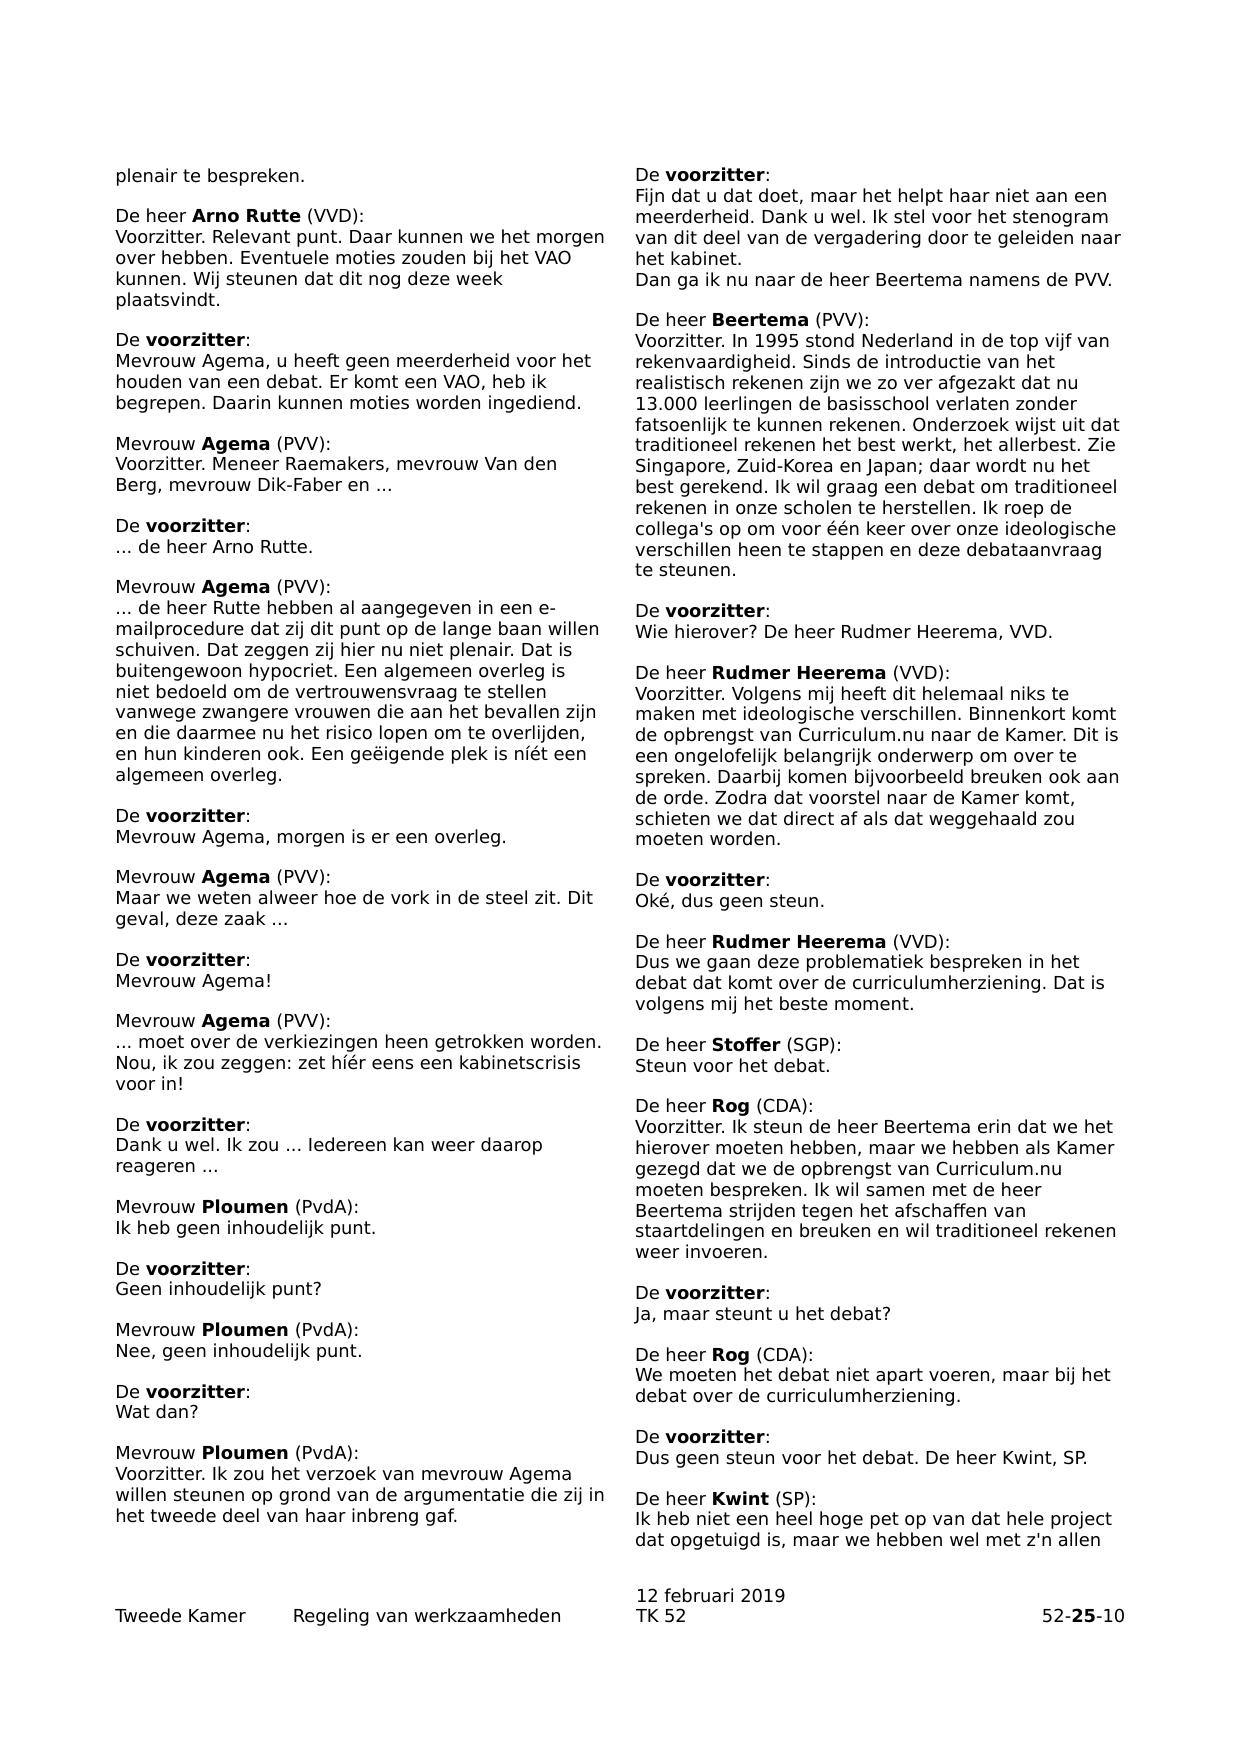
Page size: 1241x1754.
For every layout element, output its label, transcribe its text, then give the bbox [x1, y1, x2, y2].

text De heer Stoffer (SGP): [635, 1035, 1125, 1055]
text Mevrouw Agema (PVV): [115, 577, 605, 598]
text Nee, geen inhoudelijk punt. [115, 1341, 605, 1361]
text We moeten het debat niet apart voeren, maar bij het debat over de curriculumherziening. [635, 1365, 1125, 1407]
text Voorzitter. Relevant punt. Daar kunnen we het morgen over hebben. Eventuele moties zouden bij het VAO kunnen. Wij steunen dat dit nog deze week plaatsvindt. [115, 227, 605, 310]
text De voorzitter: [635, 870, 1125, 891]
text De heer Rudmer Heerema (VVD): [635, 931, 1125, 952]
text De heer Kwint (SP): [635, 1488, 1125, 1509]
text Dank u wel. Ik zou ... Iedereen kan weer daarop reageren ... [115, 1135, 605, 1177]
text De voorzitter: [635, 601, 1125, 622]
text De voorzitter: [115, 806, 605, 826]
text Ja, maar steunt u het debat? [635, 1303, 1125, 1324]
text Mevrouw Ploumen (PvdA): [115, 1320, 605, 1341]
text Dus we gaan deze problematiek bespreken in het debat dat komt over de curriculumherziening. Dat is volgens mij het beste moment. [635, 952, 1125, 1015]
text Mevrouw Agema (PVV): [115, 433, 605, 454]
text Mevrouw Ploumen (PvdA): [115, 1197, 605, 1217]
text De voorzitter: [115, 1258, 605, 1279]
text Wat dan? [115, 1402, 605, 1423]
text Dan ga ik nu naar de heer Beertema namens de PVV. [635, 269, 1125, 290]
text Voorzitter. Volgens mij heeft dit helemaal niks te maken met ideologische verschillen. Binnenkort komt de opbrengst van Curriculum.nu naar de Kamer. Dit is een ongelofelijk belangrijk onderwerp om over te spreken. Daarbij komen bijvoorbeeld breuken ook aan de orde. Zodra dat voorstel naar de Kamer komt, schieten we dat direct af als dat weggehaald zou moeten worden. [635, 683, 1125, 850]
text De voorzitter: [115, 1381, 605, 1402]
text Mevrouw Agema, morgen is er een overleg. [115, 826, 605, 847]
text Maar we weten alweer hoe de vork in de steel zit. Dit geval, deze zaak ... [115, 888, 605, 929]
text Geen inhoudelijk punt? [115, 1279, 605, 1300]
text De heer Arno Rutte (VVD): [115, 206, 605, 227]
text Dus geen steun voor het debat. De heer Kwint, SP. [635, 1447, 1125, 1468]
text Mevrouw Agema! [115, 970, 605, 991]
text Mevrouw Ploumen (PvdA): [115, 1443, 605, 1464]
text ... moet over de verkiezingen heen getrokken worden. Nou, ik zou zeggen: zet híér eens een kabinetscrisis voor in! [115, 1032, 605, 1094]
text Mevrouw Agema (PVV): [115, 867, 605, 888]
text De voorzitter: [635, 1283, 1125, 1303]
text De voorzitter: [115, 949, 605, 970]
text Voorzitter. In 1995 stond Nederland in de top vijf van rekenvaardigheid. Sinds de introductie van het realistisch rekenen zijn we zo ver afgezakt dat nu 13.000 leerlingen de basisschool verlaten zonder fatsoenlijk te kunnen rekenen. Onderzoek wijst uit dat traditioneel rekenen het best werkt, het allerbest. Zie Singapore, Zuid-Korea en Japan; daar wordt nu het best gerekend. Ik wil graag een debat om traditioneel rekenen in onze scholen te herstellen. Ik roep de collega's op om voor één keer over onze ideologische verschillen heen te stappen en deze debataanvraag te steunen. [635, 331, 1125, 581]
text De heer Rudmer Heerema (VVD): [635, 662, 1125, 683]
text Voorzitter. Ik zou het verzoek van mevrouw Agema willen steunen op grond van de argumentatie die zij in het tweede deel van haar inbreng gaf. [115, 1464, 605, 1526]
text ... de heer Rutte hebben al aangegeven in een e-mailprocedure dat zij dit punt op de lange baan willen schuiven. Dat zeggen zij hier nu niet plenair. Dat is buitengewoon hypocriet. Een algemeen overleg is niet bedoeld om de vertrouwensvraag te stellen vanwege zwangere vrouwen die aan het bevallen zijn en die daarmee nu het risico lopen om te overlijden, en hun kinderen ook. Een geëigende plek is níét een algemeen overleg. [115, 598, 605, 786]
text De voorzitter: [115, 516, 605, 537]
text Oké, dus geen steun. [635, 891, 1125, 911]
text De voorzitter: [635, 165, 1125, 186]
text De voorzitter: [635, 1427, 1125, 1447]
text Voorzitter. Ik steun de heer Beertema erin dat we het hierover moeten hebben, maar we hebben als Kamer gezegd dat we de opbrengst van Curriculum.nu moeten bespreken. Ik wil samen met de heer Beertema strijden tegen het afschaffen van staartdelingen en breuken en wil traditioneel rekenen weer invoeren. [635, 1117, 1125, 1263]
text ... de heer Arno Rutte. [115, 537, 605, 557]
text Ik heb geen inhoudelijk punt. [115, 1217, 605, 1238]
text Mevrouw Agema (PVV): [115, 1011, 605, 1032]
text De heer Rog (CDA): [635, 1096, 1125, 1117]
text De voorzitter: [115, 330, 605, 351]
text Mevrouw Agema, u heeft geen meerderheid voor het houden van een debat. Er komt een VAO, heb ik begrepen. Daarin kunnen moties worden ingediend. [115, 351, 605, 413]
text De heer Beertema (PVV): [635, 310, 1125, 331]
text Voorzitter. Meneer Raemakers, mevrouw Van den Berg, mevrouw Dik-Faber en ... [115, 454, 605, 496]
text De voorzitter: [115, 1114, 605, 1135]
text Fijn dat u dat doet, maar het helpt haar niet aan een meerderheid. Dank u wel. Ik stel voor het stenogram van dit deel van de vergadering door te geleiden naar het kabinet. [635, 186, 1125, 269]
text De heer Rog (CDA): [635, 1344, 1125, 1365]
text Ik heb niet een heel hoge pet op van dat hele project dat opgetuigd is, maar we hebben wel met z'n allen [635, 1509, 1125, 1551]
text Steun voor het debat. [635, 1055, 1125, 1076]
text plenair te bespreken. [115, 165, 605, 186]
text Wie hierover? De heer Rudmer Heerema, VVD. [635, 622, 1125, 642]
